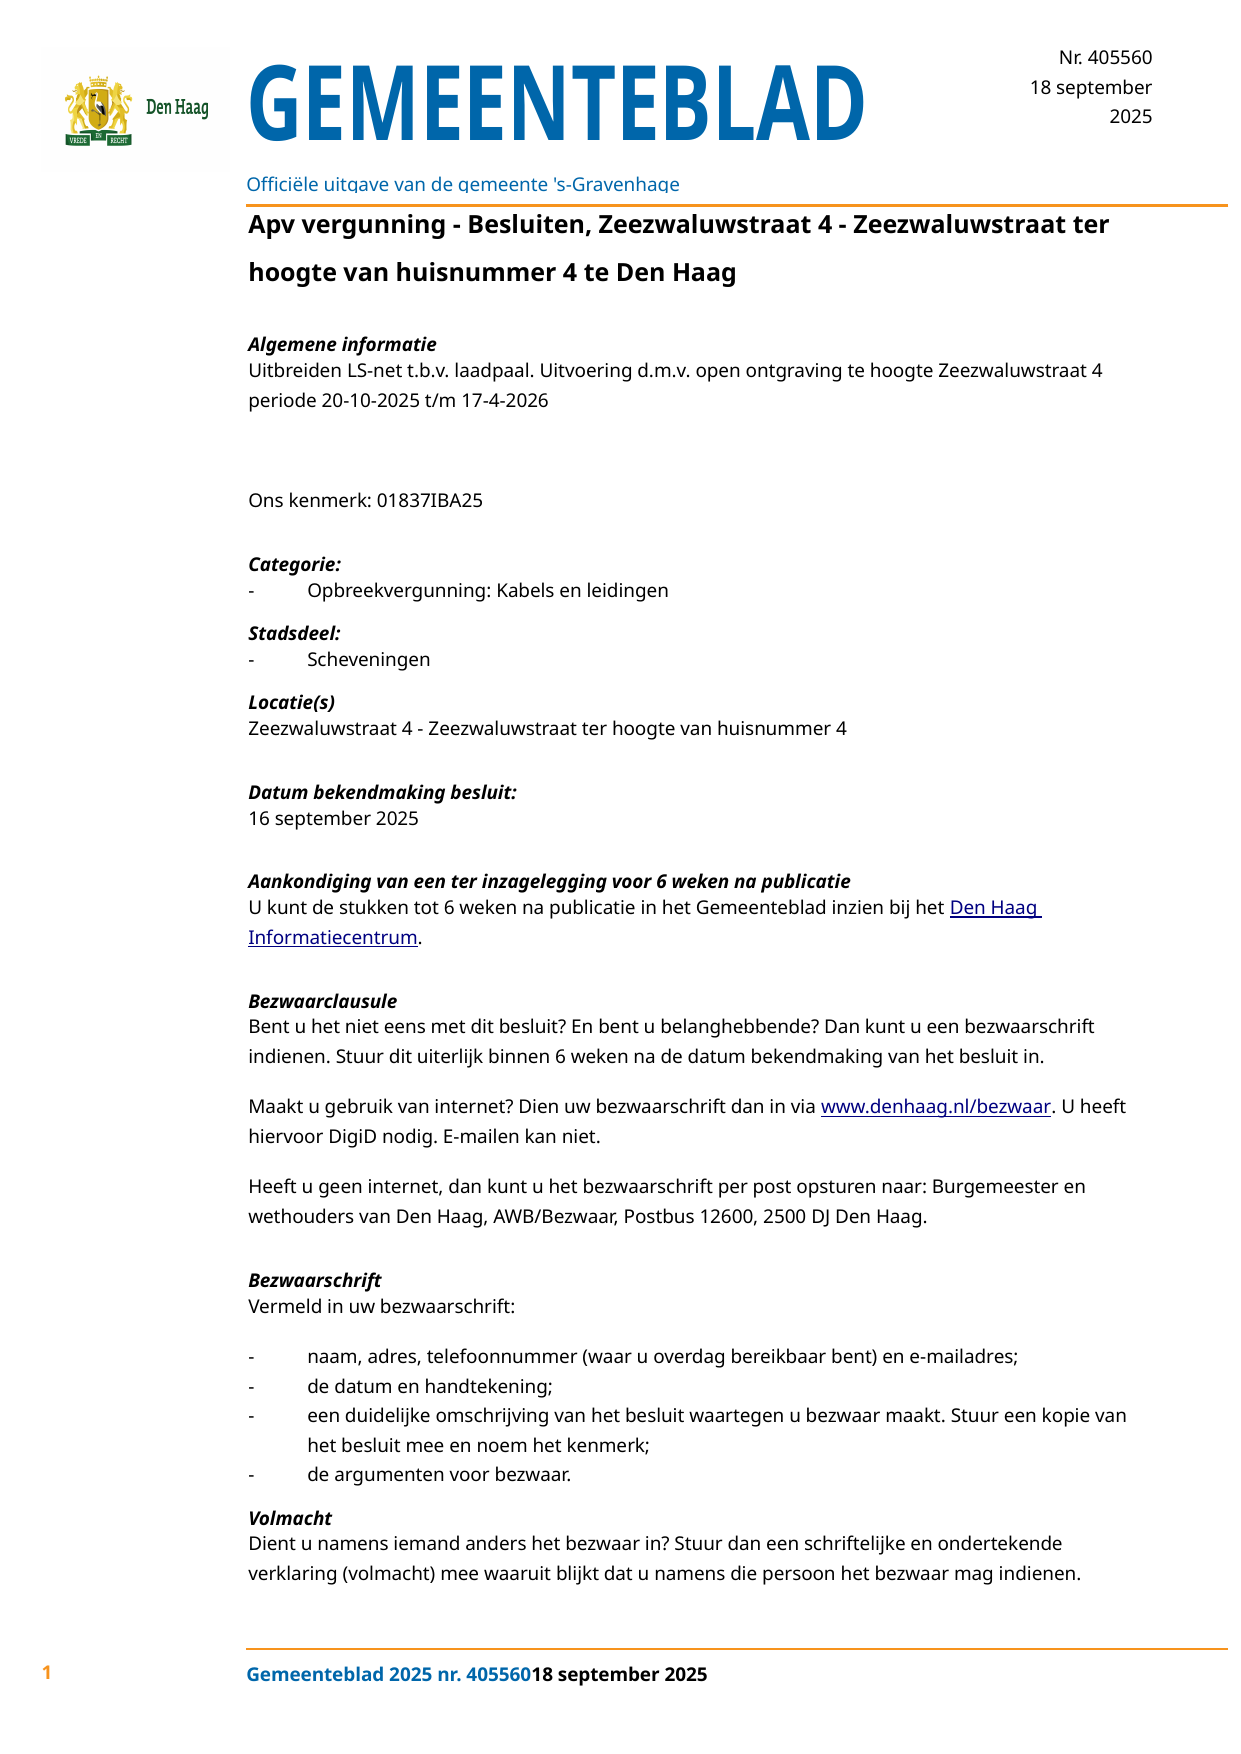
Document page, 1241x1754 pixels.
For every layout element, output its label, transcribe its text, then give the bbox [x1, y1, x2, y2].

text Volmacht [248, 1505, 1152, 1531]
list Scheveningen [248, 646, 1152, 672]
text Locatie(s) [248, 689, 1152, 715]
text Ons kenmerk: 01837IBA25 [248, 488, 1152, 513]
text Dient u namens iemand anders het bezwaar in? Stuur dan een schriftelijke en ondertekende verklaring (volmacht) mee waaruit blijkt dat u namens die persoon het bezwaar mag indienen. [248, 1531, 1152, 1586]
list Opbreekvergunning: Kabels en leidingen [248, 577, 1152, 603]
picture [41, 47, 231, 172]
text Datum bekendmaking besluit: [248, 779, 1152, 805]
text Bent u het niet eens met dit besluit? En bent u belanghebbende? Dan kunt u een bezwaarschrift indienen. Stuur dit uiterlijk binnen 6 weken na de datum bekendmaking van het besluit in. [248, 1014, 1152, 1069]
list een duidelijke omschrijving van het besluit waartegen u bezwaar maakt. Stuur een kopie van het besluit mee en noem het kenmerk; [248, 1402, 1152, 1458]
text Apv vergunning - Besluiten, Zeezwaluwstraat 4 - Zeezwaluwstraat ter hoogte van huisnummer 4 te Den Haag [248, 207, 1152, 288]
list de argumenten voor bezwaar. [248, 1462, 1152, 1487]
text Zeezwaluwstraat 4 - Zeezwaluwstraat ter hoogte van huisnummer 4 [248, 715, 1152, 741]
text U kunt de stukken tot 6 weken na publicatie in het Gemeenteblad inzien bij het Den Haag Informatiecentrum. [248, 894, 1152, 950]
text 16 september 2025 [248, 805, 1152, 830]
text Bezwaarschrift [248, 1267, 1152, 1293]
list naam, adres, telefoonnummer (waar u overdag bereikbaar bent) en e-mailadres; [248, 1343, 1152, 1369]
text Vermeld in uw bezwaarschrift: [248, 1293, 1152, 1319]
text Heeft u geen internet, dan kunt u het bezwaarschrift per post opsturen naar: Burgemeester en wethouders van Den Haag, AWB/Bezwaar, Postbus 12600, 2500 DJ Den Haag. [248, 1174, 1152, 1229]
list de datum en handtekening; [248, 1373, 1152, 1399]
text Uitbreiden LS-net t.b.v. laadpaal. Uitvoering d.m.v. open ontgraving te hoogte Zeezwaluwstraat 4 periode 20-10-2025 t/m 17-4-2026 [248, 357, 1152, 412]
text Stadsdeel: [248, 620, 1152, 646]
text Maakt u gebruik van internet? Dien uw bezwaarschrift dan in via www.denhaag.nl/bezwaar. U heeft hiervoor DigiD nodig. E-mailen kan niet. [248, 1094, 1152, 1149]
text Categorie: [248, 552, 1152, 577]
text Algemene informatie [248, 331, 1152, 357]
text Aankondiging van een ter inzagelegging voor 6 weken na publicatie [248, 869, 1152, 894]
text Bezwaarclausule [248, 988, 1152, 1014]
